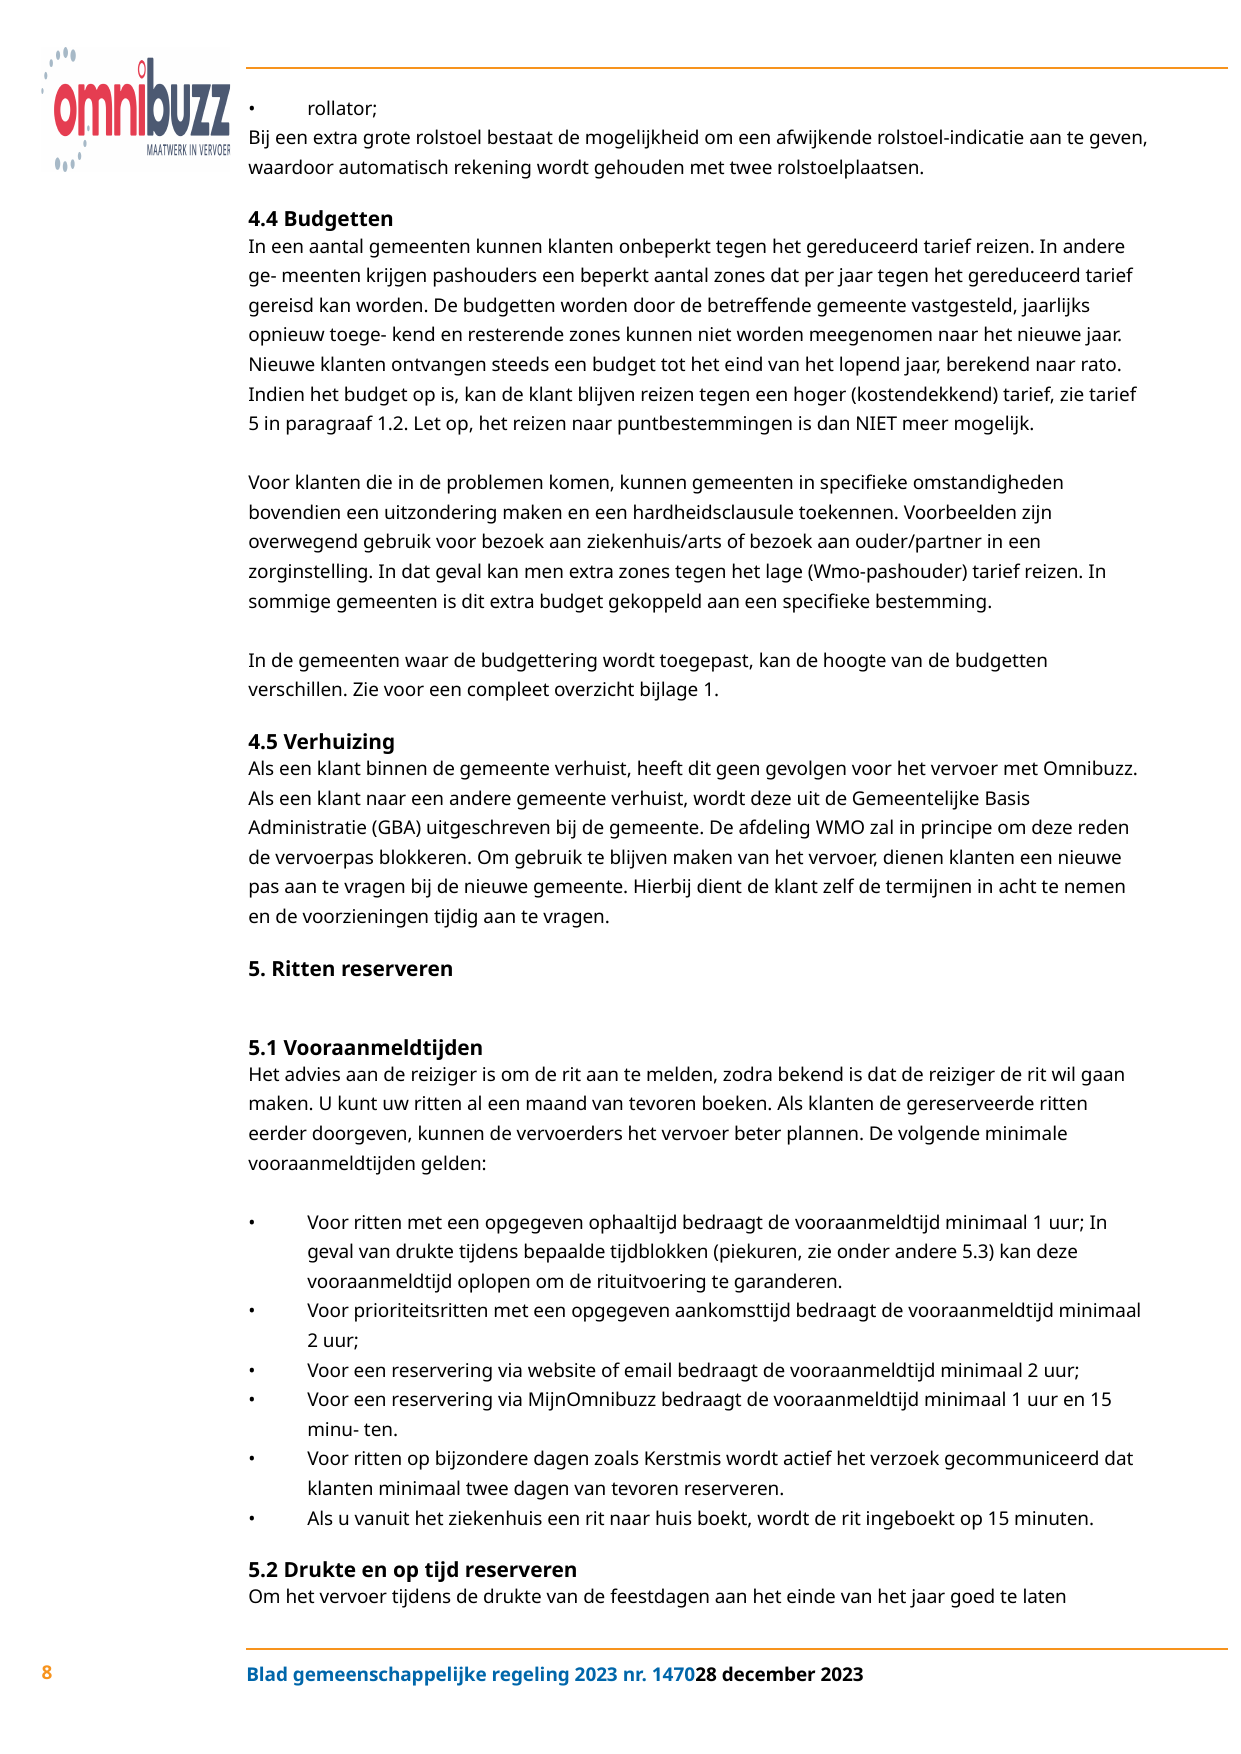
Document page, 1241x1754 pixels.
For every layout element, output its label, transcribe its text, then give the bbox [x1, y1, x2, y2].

text 5.1 Vooraanmeldtijden [248, 1033, 1152, 1061]
list Voor ritten met een opgegeven ophaaltijd bedraagt de vooraanmeldtijd minimaal 1 uur; In geval van drukte tijdens bepaalde tijdblokken (piekuren, zie onder andere 5.3) kan deze vooraanmeldtijd oplopen om de rituitvoering te garanderen. [248, 1209, 1152, 1294]
text Voor klanten die in de problemen komen, kunnen gemeenten in specifieke omstandigheden bovendien een uitzondering maken en een hardheidsclausule toekennen. Voorbeelden zijn overwegend gebruik voor bezoek aan ziekenhuis/arts of bezoek aan ouder/partner in een zorginstelling. In dat geval kan men extra zones tegen het lage (Wmo-pashouder) tarief reizen. In sommige gemeenten is dit extra budget gekoppeld aan een specifieke bestemming. [248, 469, 1152, 613]
text 4.5 Verhuizing [248, 727, 1152, 755]
text 5. Ritten reserveren [248, 954, 1152, 982]
text 5.2 Drukte en op tijd reserveren [248, 1555, 1152, 1584]
list Als u vanuit het ziekenhuis een rit naar huis boekt, wordt de rit ingeboekt op 15 minuten. [248, 1505, 1152, 1531]
list Voor een reservering via website of email bedraagt de vooraanmeldtijd minimaal 2 uur; [248, 1357, 1152, 1383]
text Als een klant binnen de gemeente verhuist, heeft dit geen gevolgen voor het vervoer met Omnibuzz. Als een klant naar een andere gemeente verhuist, wordt deze uit de Gemeentelijke Basis Administratie (GBA) uitgeschreven bij de gemeente. De afdeling WMO zal in principe om deze reden de vervoerpas blokkeren. Om gebruik te blijven maken van het vervoer, dienen klanten een nieuwe pas aan te vragen bij de nieuwe gemeente. Hierbij dient de klant zelf de termijnen in acht te nemen en de voorzieningen tijdig aan te vragen. [248, 755, 1152, 929]
text In een aantal gemeenten kunnen klanten onbeperkt tegen het gereduceerd tarief reizen. In andere ge- meenten krijgen pashouders een beperkt aantal zones dat per jaar tegen het gereduceerd tarief gereisd kan worden. De budgetten worden door de betreffende gemeente vastgesteld, jaarlijks opnieuw toege- kend en resterende zones kunnen niet worden meegenomen naar het nieuwe jaar. Nieuwe klanten ontvangen steeds een budget tot het eind van het lopend jaar, berekend naar rato. Indien het budget op is, kan de klant blijven reizen tegen een hoger (kostendekkend) tarief, zie tarief 5 in paragraaf 1.2. Let op, het reizen naar puntbestemmingen is dan NIET meer mogelijk. [248, 233, 1152, 436]
list rollator; [248, 95, 1152, 121]
list Voor een reservering via MijnOmnibuzz bedraagt de vooraanmeldtijd minimaal 1 uur en 15 minu- ten. [248, 1386, 1152, 1442]
picture [41, 47, 231, 172]
list Voor prioriteitsritten met een opgegeven aankomsttijd bedraagt de vooraanmeldtijd minimaal 2 uur; [248, 1298, 1152, 1353]
text Bij een extra grote rolstoel bestaat de mogelijkheid om een afwijkende rolstoel-indicatie aan te geven, waardoor automatisch rekening wordt gehouden met twee rolstoelplaatsen. [248, 124, 1152, 180]
list Voor ritten op bijzondere dagen zoals Kerstmis wordt actief het verzoek gecommuniceerd dat klanten minimaal twee dagen van tevoren reserveren. [248, 1446, 1152, 1501]
text Om het vervoer tijdens de drukte van de feestdagen aan het einde van het jaar goed te laten [248, 1584, 1152, 1609]
text In de gemeenten waar de budgettering wordt toegepast, kan de hoogte van de budgetten verschillen. Zie voor een compleet overzicht bijlage 1. [248, 647, 1152, 702]
text 4.4 Budgetten [248, 204, 1152, 233]
text Het advies aan de reiziger is om de rit aan te melden, zodra bekend is dat de reiziger de rit wil gaan maken. U kunt uw ritten al een maand van tevoren boeken. Als klanten de gereserveerde ritten eerder doorgeven, kunnen de vervoerders het vervoer beter plannen. De volgende minimale vooraanmeldtijden gelden: [248, 1061, 1152, 1176]
